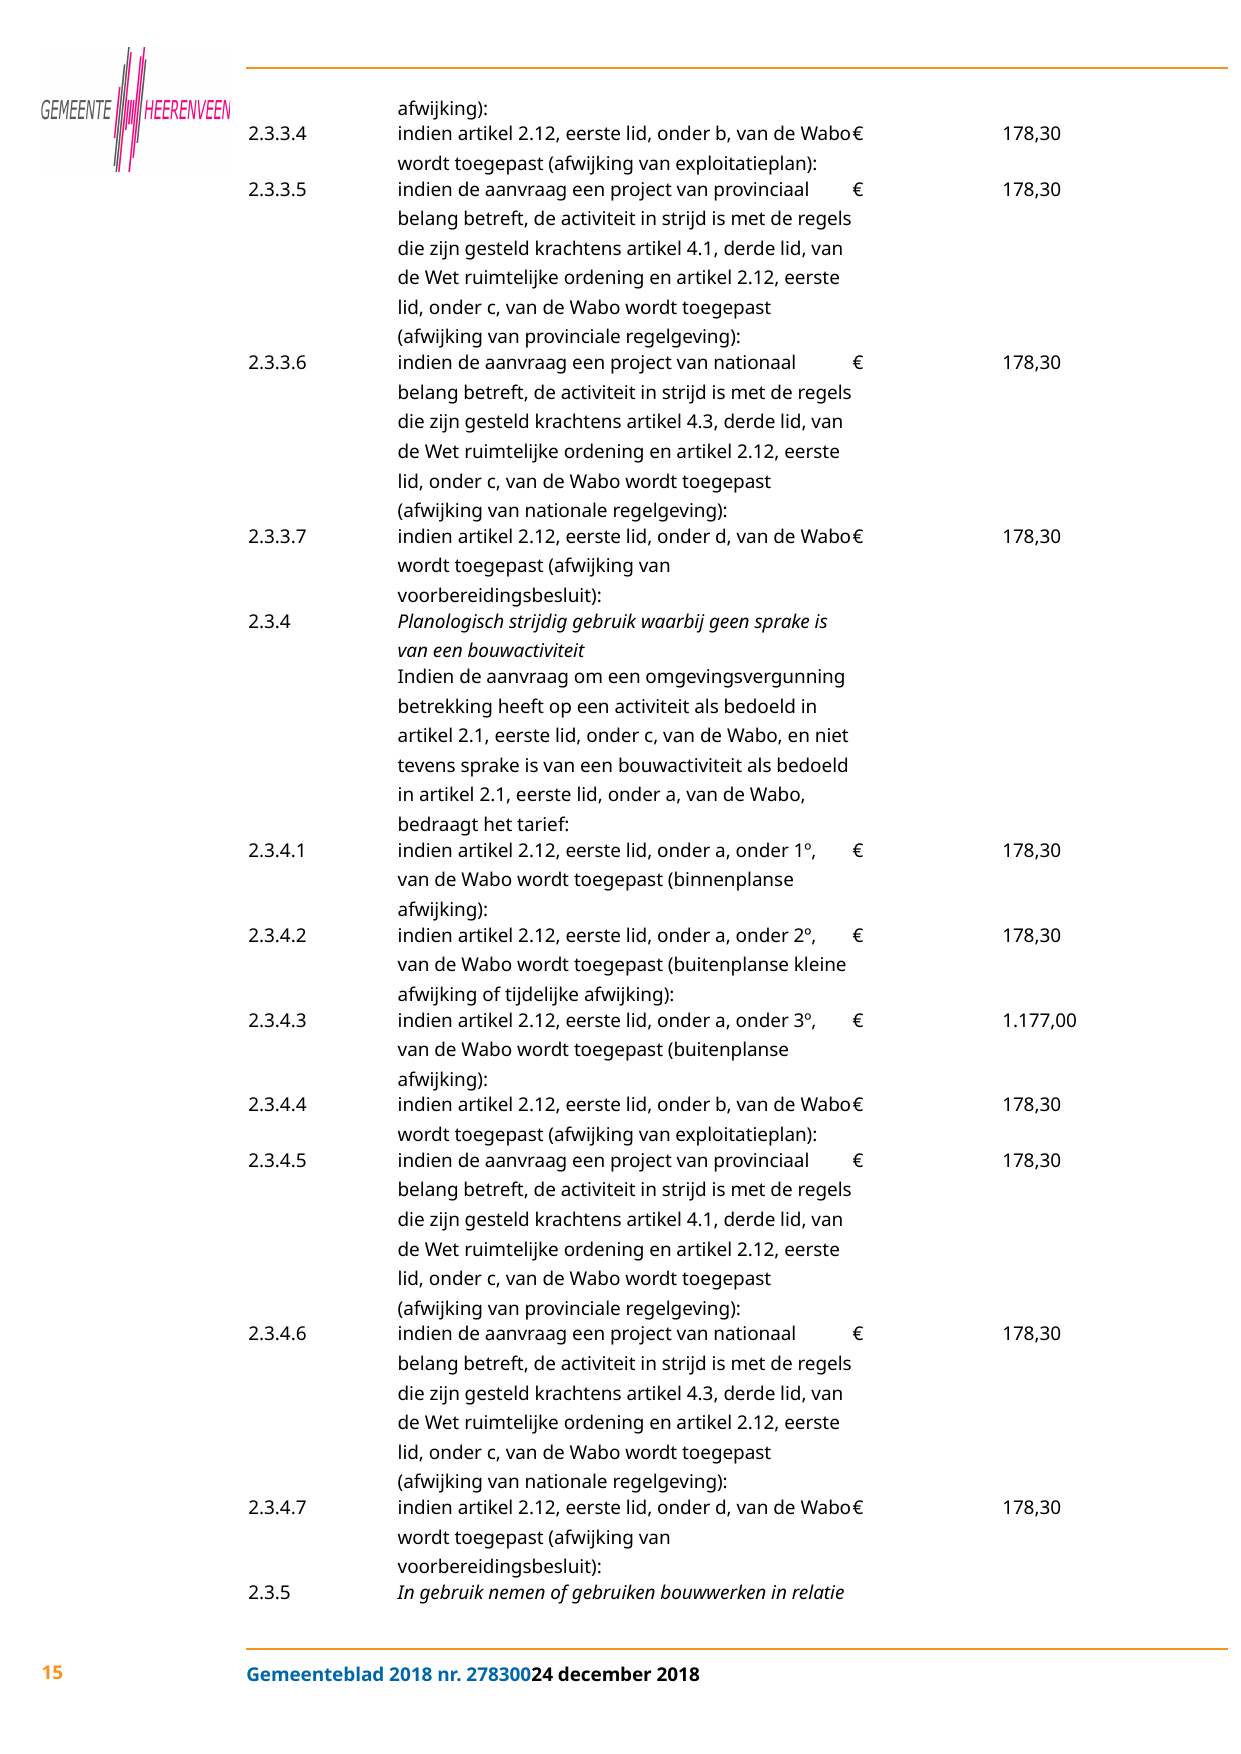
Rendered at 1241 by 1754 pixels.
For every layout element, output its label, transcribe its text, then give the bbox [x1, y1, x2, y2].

table_cell [1002, 1579, 1152, 1605]
table_cell € [853, 1321, 1002, 1494]
table_cell indien artikel 2.12, eerste lid, onder b, van de Wabo wordt toegepast (afwijking van exploitatieplan): [398, 121, 852, 176]
table_cell [853, 1579, 1002, 1605]
table_cell € [853, 176, 1002, 349]
table_cell [1002, 663, 1152, 837]
table_cell 178,30 [1002, 1494, 1152, 1579]
table_cell indien artikel 2.12, eerste lid, onder a, onder 2º, van de Wabo wordt toegepast (buitenplanse kleine afwijking of tijdelijke afwijking): [398, 922, 852, 1007]
table_cell 2.3.4.7 [248, 1494, 397, 1579]
table_cell [853, 95, 1002, 121]
table_cell 2.3.4.2 [248, 922, 397, 1007]
table_cell [248, 663, 397, 837]
table_cell € [853, 350, 1002, 523]
table_cell € [853, 1494, 1002, 1579]
table_cell € [853, 121, 1002, 176]
table_cell 178,30 [1002, 176, 1152, 349]
table_cell 178,30 [1002, 350, 1152, 523]
table_cell Indien de aanvraag om een omgevingsvergunning betrekking heeft op een activiteit als bedoeld in artikel 2.1, eerste lid, onder c, van de Wabo, en niet tevens sprake is van een bouwactiviteit als bedoeld in artikel 2.1, eerste lid, onder a, van de Wabo, bedraagt het tarief: [398, 663, 852, 837]
table_cell indien artikel 2.12, eerste lid, onder b, van de Wabo wordt toegepast (afwijking van exploitatieplan): [398, 1092, 852, 1147]
table_cell [1002, 608, 1152, 663]
table_cell 178,30 [1002, 1147, 1152, 1321]
table_cell 178,30 [1002, 922, 1152, 1007]
table_cell € [853, 922, 1002, 1007]
table_cell 2.3.4.4 [248, 1092, 397, 1147]
table_cell indien de aanvraag een project van provinciaal belang betreft, de activiteit in strijd is met de regels die zijn gesteld krachtens artikel 4.1, derde lid, van de Wet ruimtelijke ordening en artikel 2.12, eerste lid, onder c, van de Wabo wordt toegepast (afwijking van provinciale regelgeving): [398, 1147, 852, 1321]
table_cell € [853, 1147, 1002, 1321]
table_cell 2.3.4.1 [248, 837, 397, 922]
table_cell Planologisch strijdig gebruik waarbij geen sprake is van een bouwactiviteit [398, 608, 852, 663]
table_cell 2.3.3.7 [248, 523, 397, 608]
table_cell indien artikel 2.12, eerste lid, onder d, van de Wabo wordt toegepast (afwijking van voorbereidingsbesluit): [398, 1494, 852, 1579]
table_cell [1002, 95, 1152, 121]
table_cell 178,30 [1002, 1321, 1152, 1494]
table_cell 2.3.4 [248, 608, 397, 663]
table_cell 2.3.3.6 [248, 350, 397, 523]
picture [41, 47, 231, 172]
table_cell indien artikel 2.12, eerste lid, onder d, van de Wabo wordt toegepast (afwijking van voorbereidingsbesluit): [398, 523, 852, 608]
table_cell [248, 95, 397, 121]
table_cell [853, 608, 1002, 663]
table_cell afwijking): [398, 95, 852, 121]
table_cell indien de aanvraag een project van nationaal belang betreft, de activiteit in strijd is met de regels die zijn gesteld krachtens artikel 4.3, derde lid, van de Wet ruimtelijke ordening en artikel 2.12, eerste lid, onder c, van de Wabo wordt toegepast (afwijking van nationale regelgeving): [398, 350, 852, 523]
table_cell 1.177,00 [1002, 1007, 1152, 1092]
table_cell 178,30 [1002, 121, 1152, 176]
table_cell 2.3.4.5 [248, 1147, 397, 1321]
table_cell 2.3.4.6 [248, 1321, 397, 1494]
table_cell 178,30 [1002, 837, 1152, 922]
table_cell 2.3.3.5 [248, 176, 397, 349]
table_cell [853, 663, 1002, 837]
table_cell In gebruik nemen of gebruiken bouwwerken in relatie [398, 1579, 852, 1605]
table_cell 2.3.3.4 [248, 121, 397, 176]
table_cell € [853, 1092, 1002, 1147]
table_cell indien de aanvraag een project van nationaal belang betreft, de activiteit in strijd is met de regels die zijn gesteld krachtens artikel 4.3, derde lid, van de Wet ruimtelijke ordening en artikel 2.12, eerste lid, onder c, van de Wabo wordt toegepast (afwijking van nationale regelgeving): [398, 1321, 852, 1494]
table_cell € [853, 1007, 1002, 1092]
table_cell 2.3.4.3 [248, 1007, 397, 1092]
table_cell indien artikel 2.12, eerste lid, onder a, onder 1º, van de Wabo wordt toegepast (binnenplanse afwijking): [398, 837, 852, 922]
table_cell € [853, 523, 1002, 608]
table_cell 2.3.5 [248, 1579, 397, 1605]
table_cell indien artikel 2.12, eerste lid, onder a, onder 3º, van de Wabo wordt toegepast (buitenplanse afwijking): [398, 1007, 852, 1092]
table_cell 178,30 [1002, 523, 1152, 608]
table_cell € [853, 837, 1002, 922]
table_cell 178,30 [1002, 1092, 1152, 1147]
table_cell indien de aanvraag een project van provinciaal belang betreft, de activiteit in strijd is met de regels die zijn gesteld krachtens artikel 4.1, derde lid, van de Wet ruimtelijke ordening en artikel 2.12, eerste lid, onder c, van de Wabo wordt toegepast (afwijking van provinciale regelgeving): [398, 176, 852, 349]
